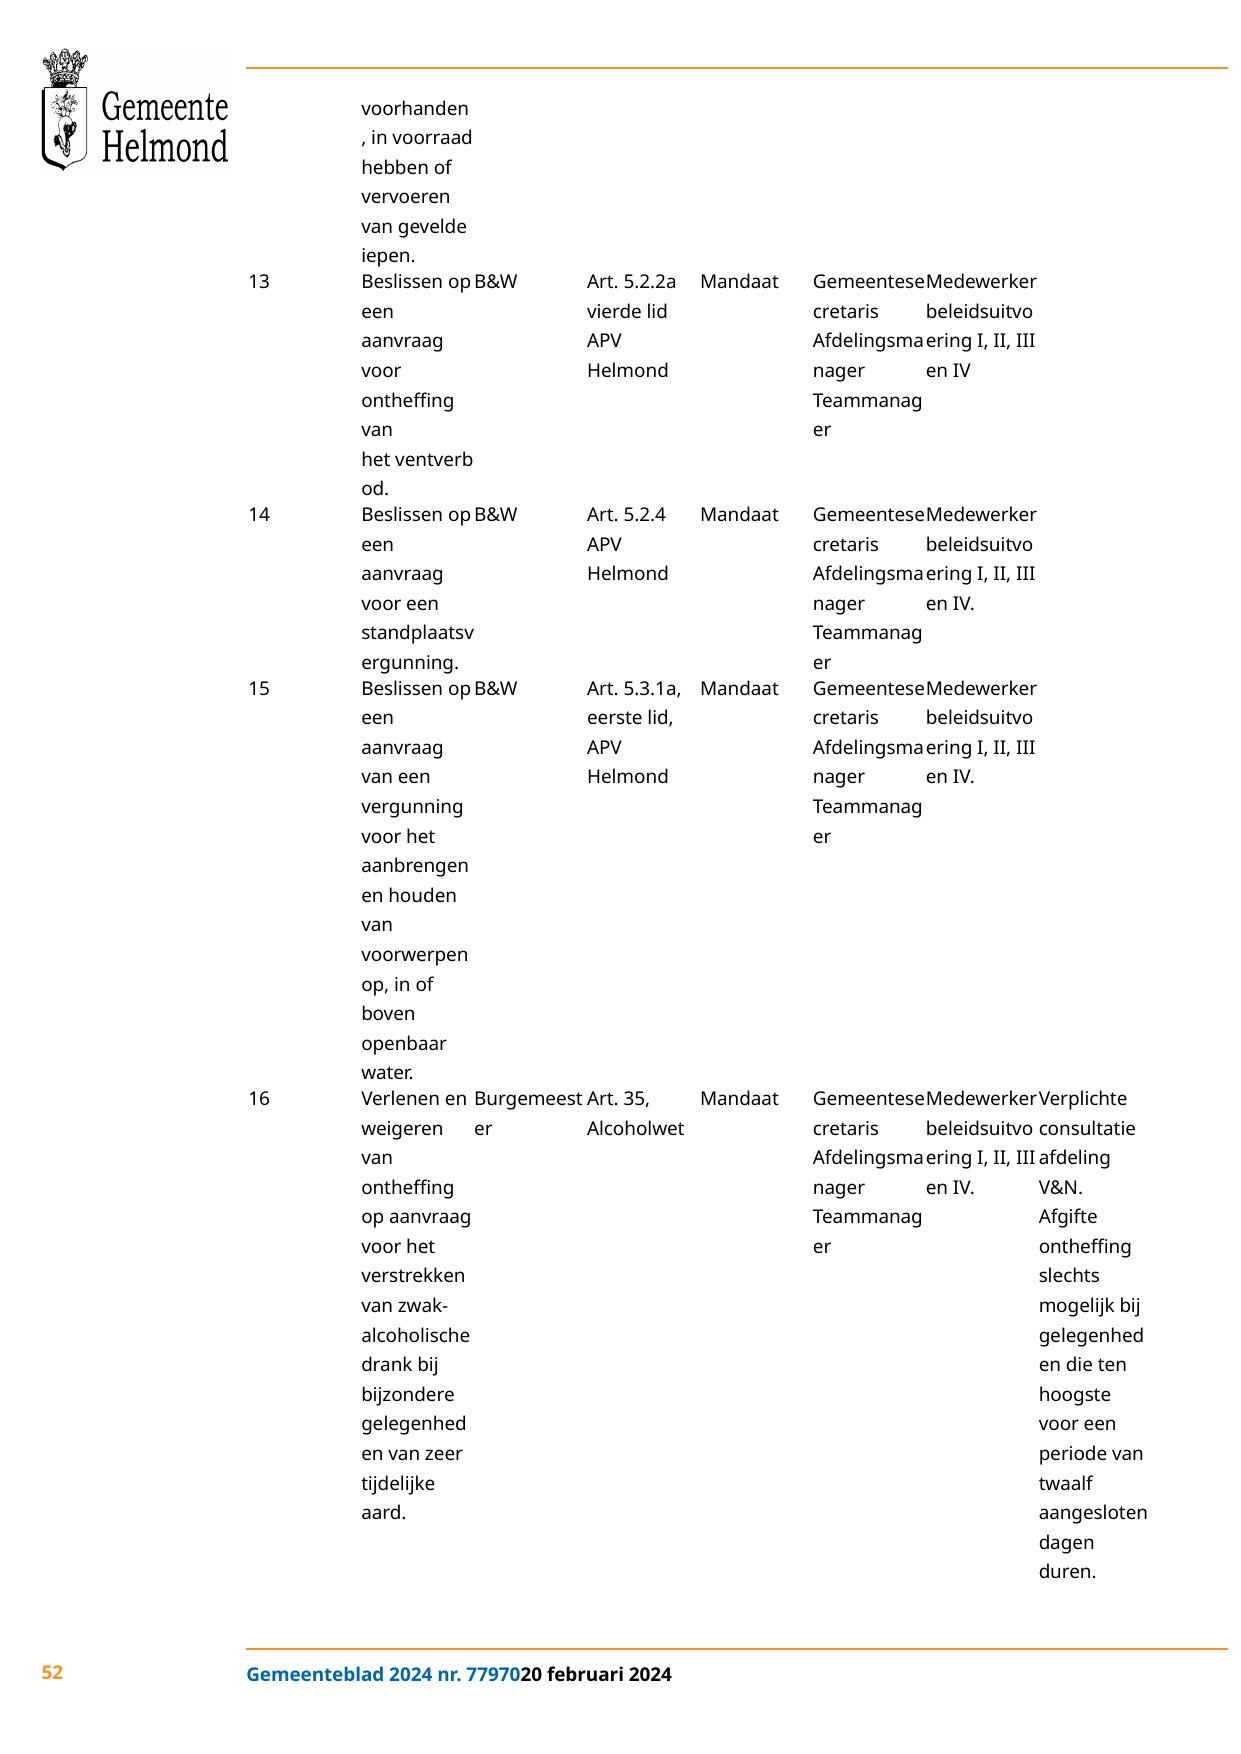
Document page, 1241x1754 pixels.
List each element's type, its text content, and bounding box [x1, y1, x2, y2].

table_cell Mandaat [700, 269, 813, 501]
table_cell Art. 5.3.1a, eerste lid, APV Helmond [587, 675, 700, 1085]
table_cell Art. 5.2.4 APV Helmond [587, 501, 700, 675]
table_cell Verplichte consultatie afdeling V&N. Afgifte ontheffing slechts mogelijk bij gelegenheden die ten hoogste voor een periode van twaalf aangesloten dagen duren. [1039, 1085, 1152, 1584]
table_cell Gemeentesecretaris Afdelingsmanager Teammanager [813, 675, 926, 1085]
table_cell Mandaat [700, 1085, 813, 1584]
table_cell Burgemeester [474, 1085, 587, 1584]
table_cell voorhanden, in voorraad hebben of vervoeren van gevelde iepen. [361, 95, 474, 268]
table_cell [1039, 675, 1152, 1085]
table_cell Beslissen op een aanvraag voor een standplaatsvergunning. [361, 501, 474, 675]
table_cell [1039, 269, 1152, 501]
table_cell 16 [248, 1085, 361, 1584]
table_cell Mandaat [700, 501, 813, 675]
table_cell [474, 95, 587, 268]
table_cell Gemeentesecretaris Afdelingsmanager Teammanager [813, 1085, 926, 1584]
table_cell Art. 35, Alcoholwet [587, 1085, 700, 1584]
table_cell B&W [474, 675, 587, 1085]
table_cell [587, 95, 700, 268]
table_cell Gemeentesecretaris Afdelingsmanager Teammanager [813, 501, 926, 675]
table_cell Beslissen op een aanvraag voor ontheffing van het ventverbod. [361, 269, 474, 501]
table_cell 13 [248, 269, 361, 501]
table_cell Gemeentesecretaris Afdelingsmanager Teammanager [813, 269, 926, 501]
table_cell Mandaat [700, 675, 813, 1085]
table_cell B&W [474, 501, 587, 675]
table_cell Medewerker beleidsuitvoering I, II, III en IV. [926, 1085, 1038, 1584]
table_cell 14 [248, 501, 361, 675]
table_cell B&W [474, 269, 587, 501]
table_cell Medewerker beleidsuitvoering I, II, III en IV [926, 269, 1038, 501]
table_cell [1039, 501, 1152, 675]
table_cell Verlenen en weigeren van ontheffing op aanvraag voor het verstrekken van zwak-alcoholische drank bij bijzondere gelegenheden van zeer tijdelijke aard. [361, 1085, 474, 1584]
table_cell Beslissen op een aanvraag van een vergunning voor het aanbrengen en houden van voorwerpen op, in of boven openbaar water. [361, 675, 474, 1085]
table_cell Medewerker beleidsuitvoering I, II, III en IV. [926, 501, 1038, 675]
table_cell [926, 95, 1038, 268]
table_cell 15 [248, 675, 361, 1085]
table_cell [813, 95, 926, 268]
picture [41, 47, 231, 172]
table_cell [248, 95, 361, 268]
table_cell [700, 95, 813, 268]
table_cell Art. 5.2.2a vierde lid APV Helmond [587, 269, 700, 501]
table_cell Medewerker beleidsuitvoering I, II, III en IV. [926, 675, 1038, 1085]
table_cell [1039, 95, 1152, 268]
